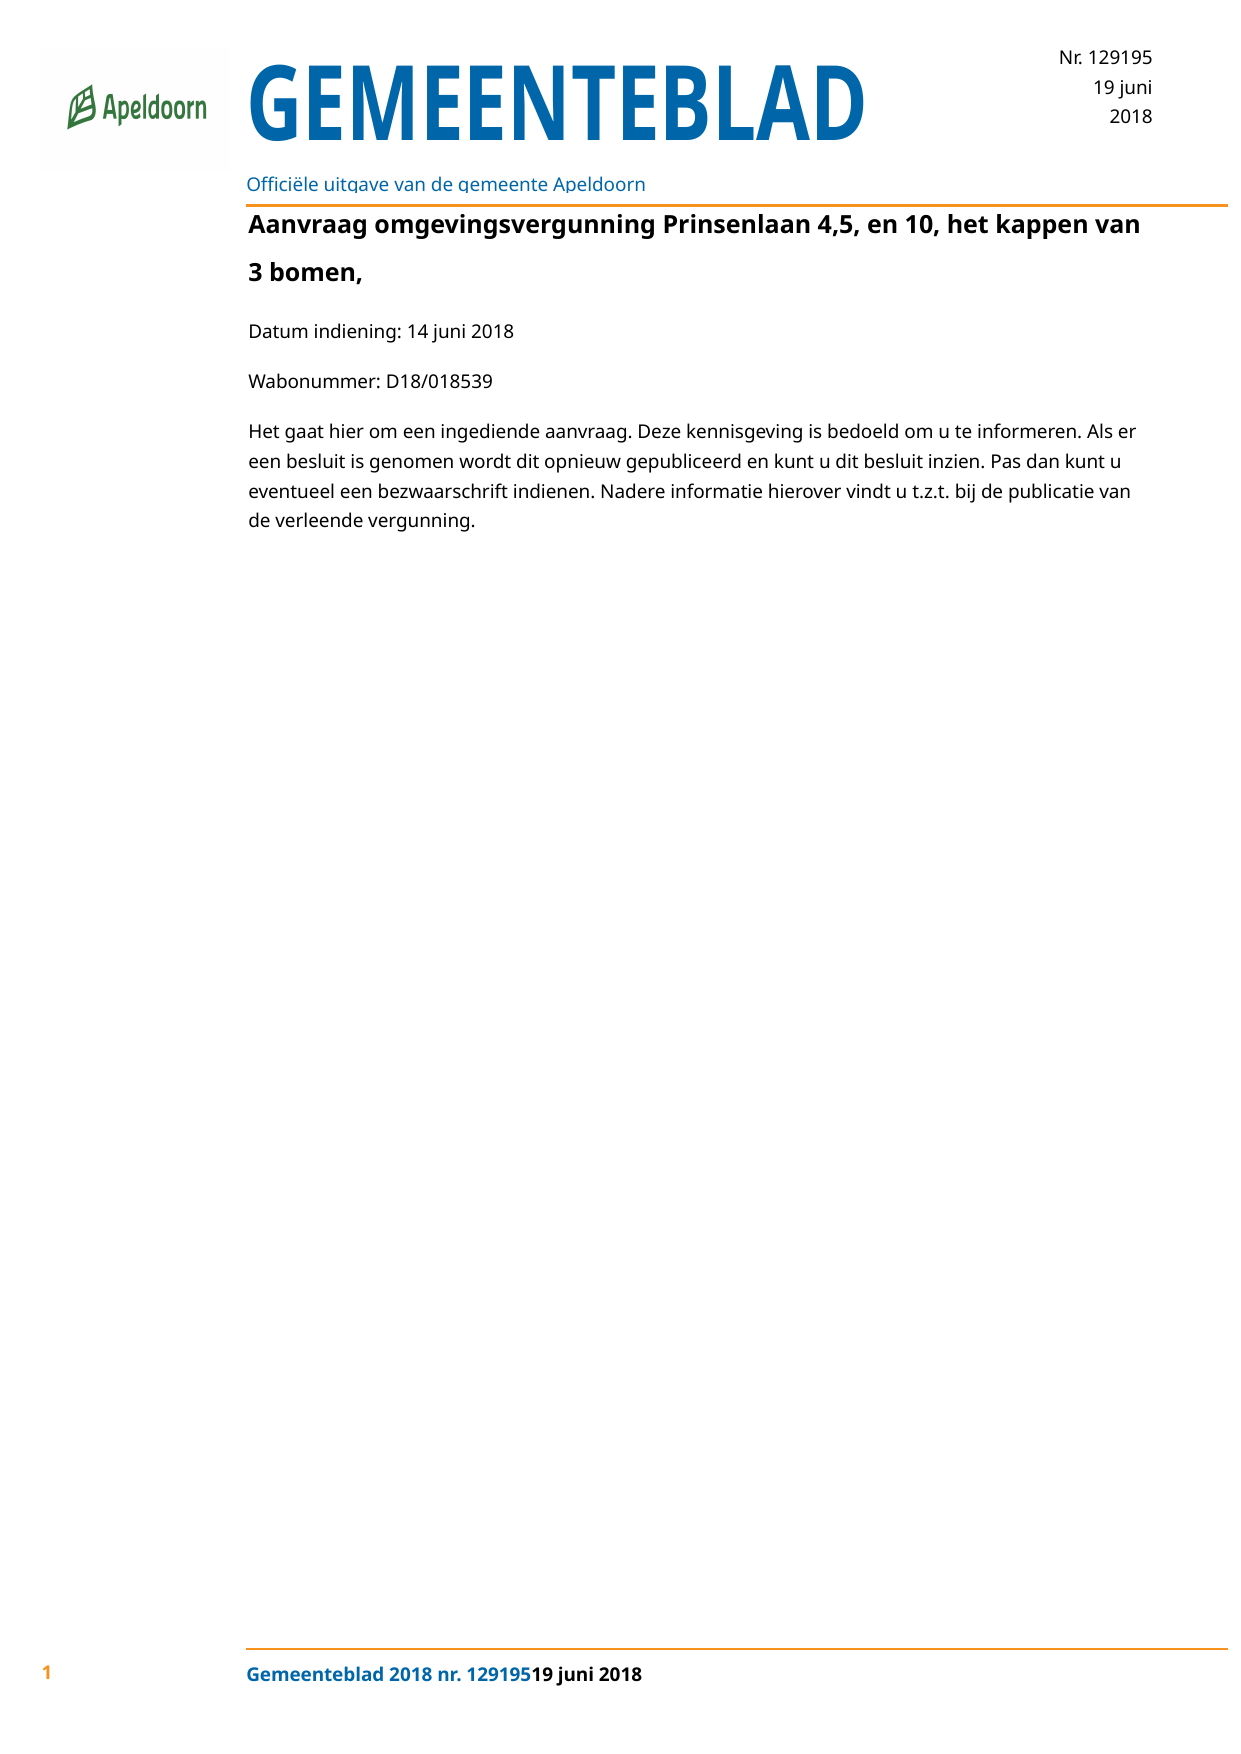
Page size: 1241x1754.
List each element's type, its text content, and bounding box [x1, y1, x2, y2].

text Aanvraag omgevingsvergunning Prinsenlaan 4,5, en 10, het kappen van 3 bomen, [248, 207, 1152, 288]
text Het gaat hier om een ingediende aanvraag. Deze kennisgeving is bedoeld om u te informeren. Als er een besluit is genomen wordt dit opnieuw gepubliceerd en kunt u dit besluit inzien. Pas dan kunt u eventueel een bezwaarschrift indienen. Nadere informatie hierover vindt u t.z.t. bij de publicatie van de verleende vergunning. [248, 419, 1152, 533]
text Wabonummer: D18/018539 [248, 368, 1152, 394]
text Datum indiening: 14 juni 2018 [248, 318, 1152, 344]
picture [41, 47, 231, 172]
